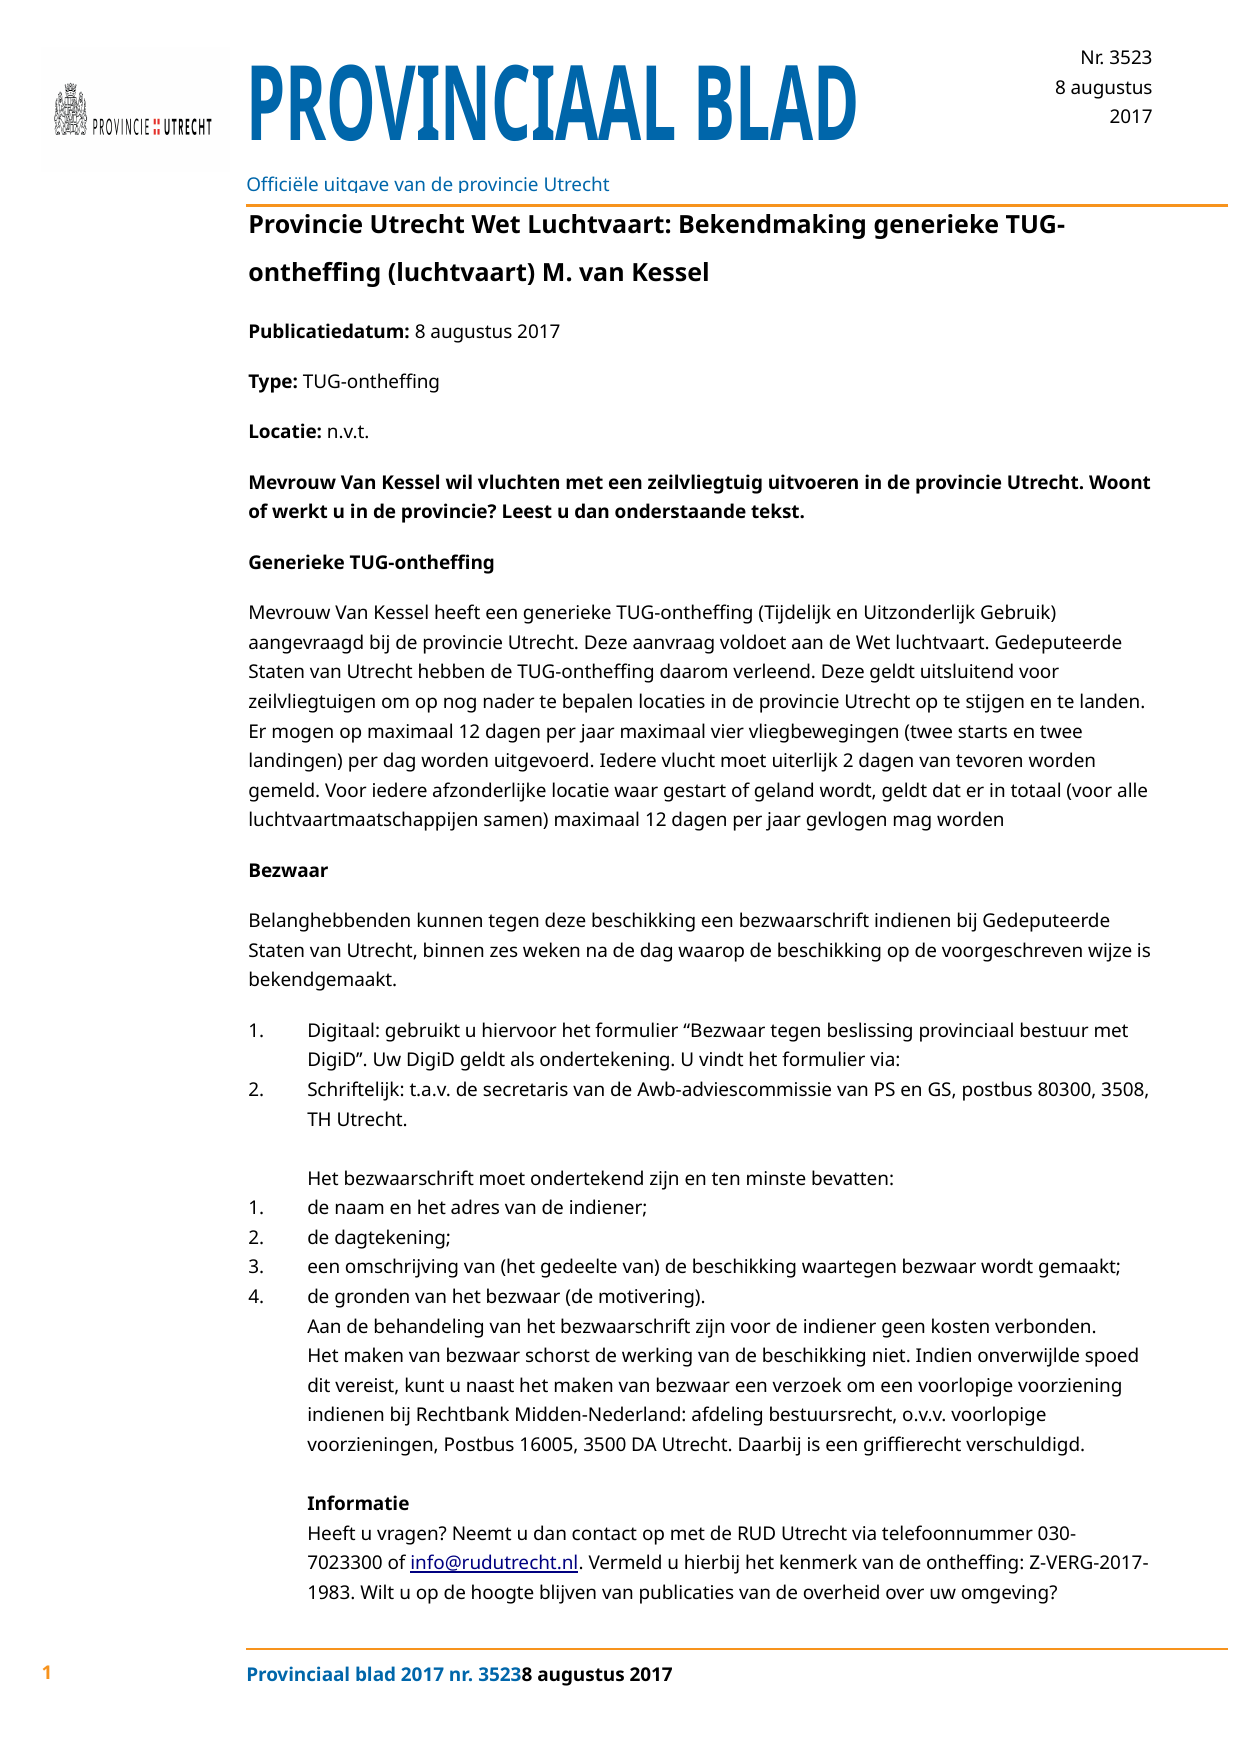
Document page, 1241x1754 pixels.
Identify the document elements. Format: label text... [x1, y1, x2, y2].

text Type: TUG-ontheffing [248, 368, 1152, 394]
text Publicatiedatum: 8 augustus 2017 [248, 318, 1152, 344]
picture [41, 47, 231, 172]
text Locatie: n.v.t. [248, 419, 1152, 444]
list de dagtekening; [248, 1224, 1152, 1250]
list Aan de behandeling van het bezwaarschrift zijn voor de indiener geen kosten verbonden. [248, 1313, 1152, 1339]
list Informatie [248, 1490, 1152, 1516]
list Het bezwaarschrift moet ondertekend zijn en ten minste bevatten: [248, 1165, 1152, 1191]
list de gronden van het bezwaar (de motivering). [248, 1283, 1152, 1309]
list Schriftelijk: t.a.v. de secretaris van de Awb-adviescommissie van PS en GS, postbus 80300, 3508, TH Utrecht. [248, 1076, 1152, 1132]
text Belanghebbenden kunnen tegen deze beschikking een bezwaarschrift indienen bij Gedeputeerde Staten van Utrecht, binnen zes weken na de dag waarop de beschikking op de voorgeschreven wijze is bekendgemaakt. [248, 907, 1152, 992]
list de naam en het adres van de indiener; [248, 1194, 1152, 1220]
text Bezwaar [248, 857, 1152, 883]
text Mevrouw Van Kessel wil vluchten met een zeilvliegtuig uitvoeren in de provincie Utrecht. Woont of werkt u in de provincie? Leest u dan onderstaande tekst. [248, 469, 1152, 524]
list Digitaal: gebruikt u hiervoor het formulier “Bezwaar tegen beslissing provinciaal bestuur met DigiD’’. Uw DigiD geldt als ondertekening. U vindt het formulier via: [248, 1017, 1152, 1072]
text Generieke TUG-ontheffing [248, 549, 1152, 575]
text Provincie Utrecht Wet Luchtvaart: Bekendmaking generieke TUG-ontheffing (luchtvaart) M. van Kessel [248, 207, 1152, 288]
list Het maken van bezwaar schorst de werking van de beschikking niet. Indien onverwijlde spoed dit vereist, kunt u naast het maken van bezwaar een verzoek om een voorlopige voorziening indienen bij Rechtbank Midden-Nederland: afdeling bestuursrecht, o.v.v. voorlopige voorzieningen, Postbus 16005, 3500 DA Utrecht. Daarbij is een griffierecht verschuldigd. [248, 1342, 1152, 1457]
list een omschrijving van (het gedeelte van) de beschikking waartegen bezwaar wordt gemaakt; [248, 1254, 1152, 1279]
text Mevrouw Van Kessel heeft een generieke TUG-ontheffing (Tijdelijk en Uitzonderlijk Gebruik) aangevraagd bij de provincie Utrecht. Deze aanvraag voldoet aan de Wet luchtvaart. Gedeputeerde Staten van Utrecht hebben de TUG-ontheffing daarom verleend. Deze geldt uitsluitend voor zeilvliegtuigen om op nog nader te bepalen locaties in de provincie Utrecht op te stijgen en te landen. Er mogen op maximaal 12 dagen per jaar maximaal vier vliegbewegingen (twee starts en twee landingen) per dag worden uitgevoerd. Iedere vlucht moet uiterlijk 2 dagen van tevoren worden gemeld. Voor iedere afzonderlijke locatie waar gestart of geland wordt, geldt dat er in totaal (voor alle luchtvaartmaatschappijen samen) maximaal 12 dagen per jaar gevlogen mag worden [248, 599, 1152, 832]
list Heeft u vragen? Neemt u dan contact op met de RUD Utrecht via telefoonnummer 030-7023300 of info@rudutrecht.nl. Vermeld u hierbij het kenmerk van de ontheffing: Z-VERG-2017-1983. Wilt u op de hoogte blijven van publicaties van de overheid over uw omgeving? [248, 1520, 1152, 1605]
